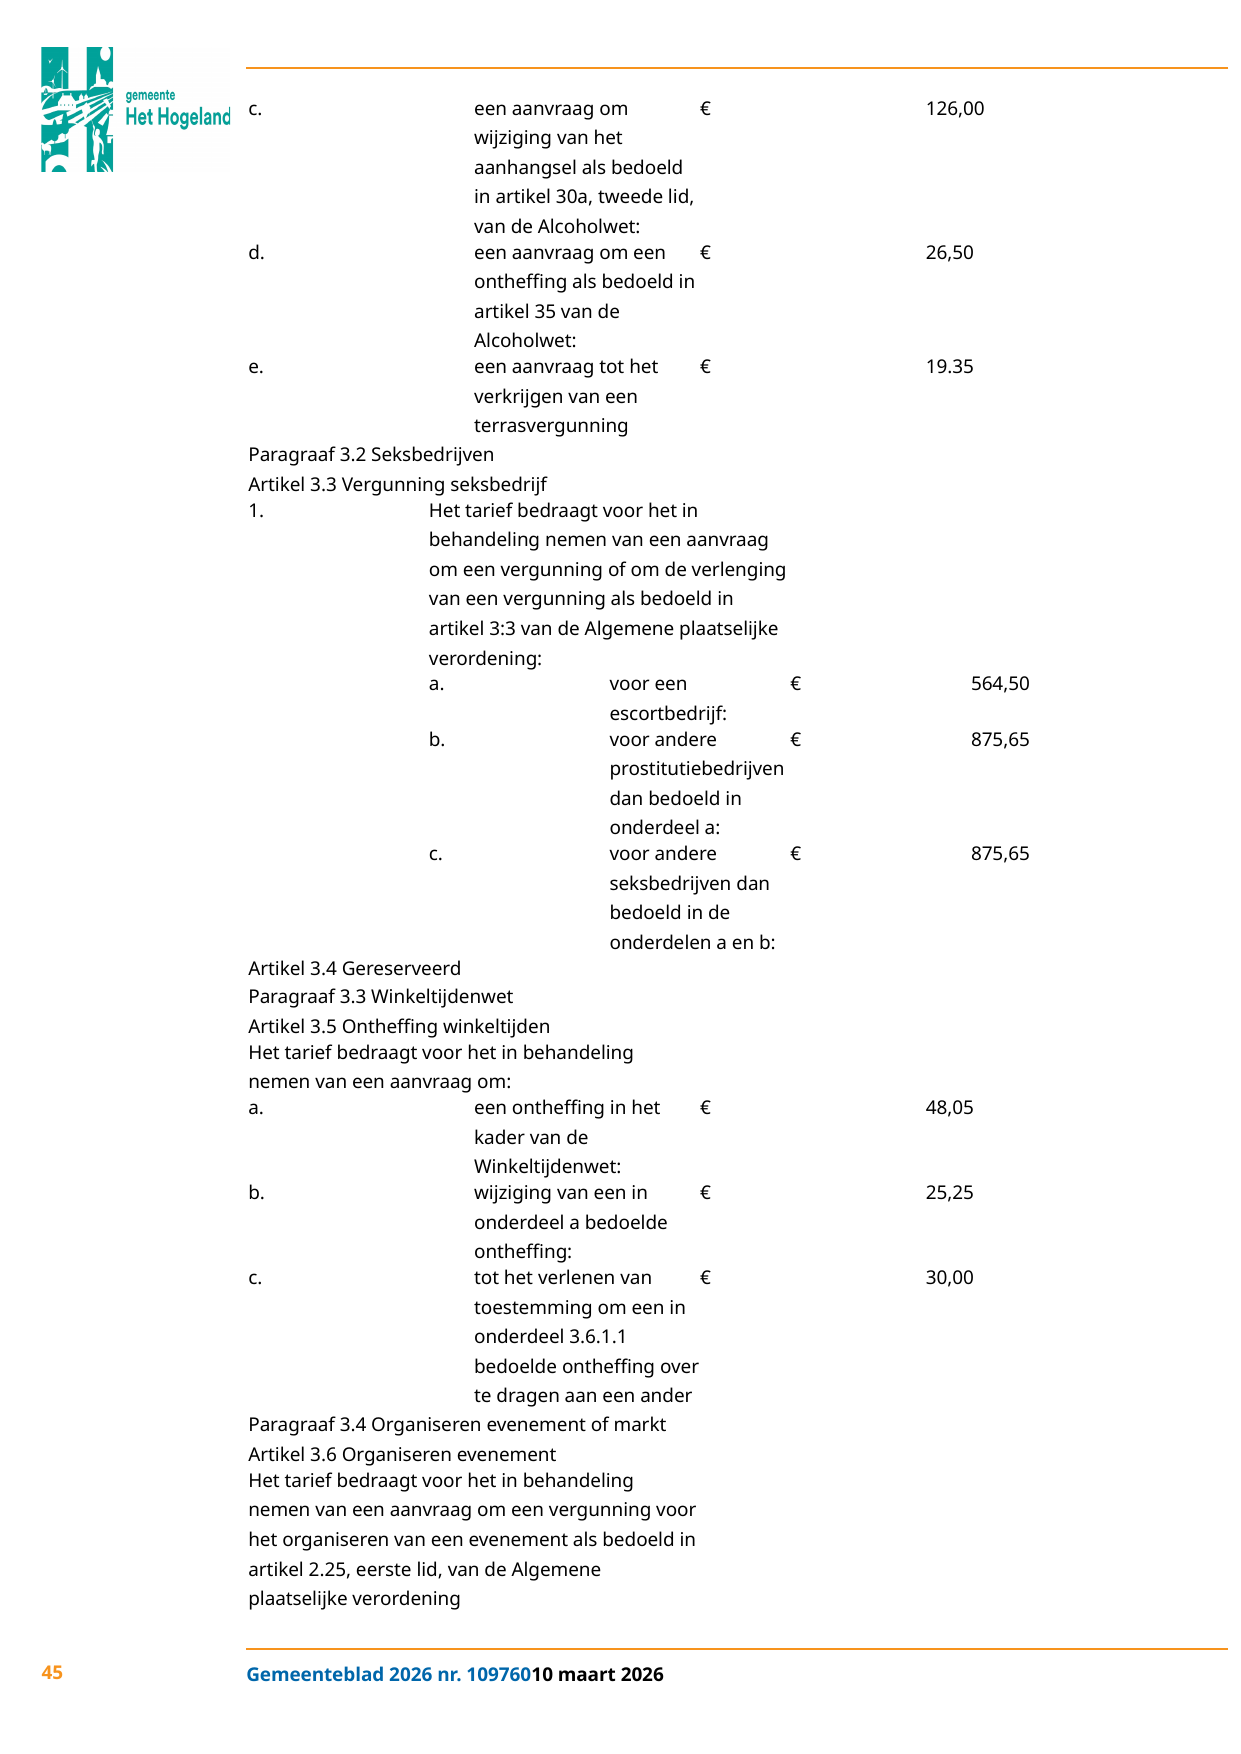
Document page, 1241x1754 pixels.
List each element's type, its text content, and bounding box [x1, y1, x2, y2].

table_header Artikel 3.5 Ontheffing winkeltijden [248, 1014, 700, 1039]
table_cell € [700, 353, 926, 438]
table_cell e. [248, 353, 474, 438]
table_header Artikel 3.3 Vergunning seksbedrijf [248, 471, 790, 497]
table_cell wijziging van een in onderdeel a bedoelde ontheffing: [474, 1179, 700, 1264]
table_cell € [700, 239, 926, 353]
table_cell € [700, 1095, 926, 1179]
table_header [790, 471, 971, 497]
table_cell [248, 726, 429, 840]
table_cell Het tarief bedraagt voor het in behandeling nemen van een aanvraag om een vergunning of om de verlenging van een vergunning als bedoeld in artikel 3:3 van de Algemene plaatselijke verordening: [429, 497, 790, 671]
table_cell b. [248, 1179, 474, 1264]
table_cell [926, 1467, 1152, 1611]
table_cell c. [429, 840, 609, 955]
picture [41, 47, 231, 172]
table_cell een aanvraag om een ontheffing als bedoeld in artikel 35 van de Alcoholwet: [474, 239, 700, 353]
table_cell [971, 955, 1152, 981]
table_cell € [790, 840, 971, 955]
table_cell voor een escortbedrijf: [609, 671, 790, 726]
table_cell € [700, 1179, 926, 1264]
table_cell [248, 671, 429, 726]
table_cell 30,00 [926, 1264, 1152, 1408]
table_cell d. [248, 239, 474, 353]
table_cell a. [248, 1095, 474, 1179]
table_cell 19.35 [926, 353, 1152, 438]
table_header Artikel 3.6 Organiseren evenement [248, 1441, 700, 1467]
table_cell [790, 955, 971, 981]
table_cell [971, 497, 1152, 671]
table_cell [700, 1467, 926, 1611]
table_cell 875,65 [971, 726, 1152, 840]
table_cell [700, 1039, 926, 1094]
table_cell 564,50 [971, 671, 1152, 726]
table_cell tot het verlenen van toestemming om een in onderdeel 3.6.1.1 bedoelde ontheffing over te dragen aan een ander [474, 1264, 700, 1408]
table_cell een ontheffing in het kader van de Winkeltijdenwet: [474, 1095, 700, 1179]
table_cell 126,00 [926, 95, 1152, 239]
table_cell € [790, 726, 971, 840]
table_cell 1. [248, 497, 429, 671]
table_cell € [790, 671, 971, 726]
table_cell een aanvraag tot het verkrijgen van een terrasvergunning [474, 353, 700, 438]
table_cell Het tarief bedraagt voor het in behandeling nemen van een aanvraag om: [248, 1039, 700, 1094]
table_header [971, 471, 1152, 497]
table_cell c. [248, 1264, 474, 1408]
table_header [700, 1441, 926, 1467]
text Paragraaf 3.4 Organiseren evenement of markt [248, 1412, 1152, 1437]
text Paragraaf 3.3 Winkeltijdenwet [248, 984, 1152, 1009]
table_cell Het tarief bedraagt voor het in behandeling nemen van een aanvraag om een vergunning voor het organiseren van een evenement als bedoeld in artikel 2.25, eerste lid, van de Algemene plaatselijke verordening [248, 1467, 700, 1611]
table_cell [248, 840, 429, 955]
table_cell voor andere prostitutiebedrijven dan bedoeld in onderdeel a: [609, 726, 790, 840]
table_cell [790, 497, 971, 671]
table_cell voor andere seksbedrijven dan bedoeld in de onderdelen a en b: [609, 840, 790, 955]
table_cell 875,65 [971, 840, 1152, 955]
table_header [700, 1014, 926, 1039]
text Paragraaf 3.2 Seksbedrijven [248, 441, 1152, 467]
table_cell Artikel 3.4 Gereserveerd [248, 955, 790, 981]
table_cell een aanvraag om wijziging van het aanhangsel als bedoeld in artikel 30a, tweede lid, van de Alcoholwet: [474, 95, 700, 239]
table_cell 25,25 [926, 1179, 1152, 1264]
table_cell 48,05 [926, 1095, 1152, 1179]
table_cell a. [429, 671, 609, 726]
table_header [926, 1441, 1152, 1467]
table_header [926, 1014, 1152, 1039]
table_cell 26,50 [926, 239, 1152, 353]
table_cell € [700, 1264, 926, 1408]
table_cell b. [429, 726, 609, 840]
table_cell c. [248, 95, 474, 239]
table_cell [926, 1039, 1152, 1094]
table_cell € [700, 95, 926, 239]
